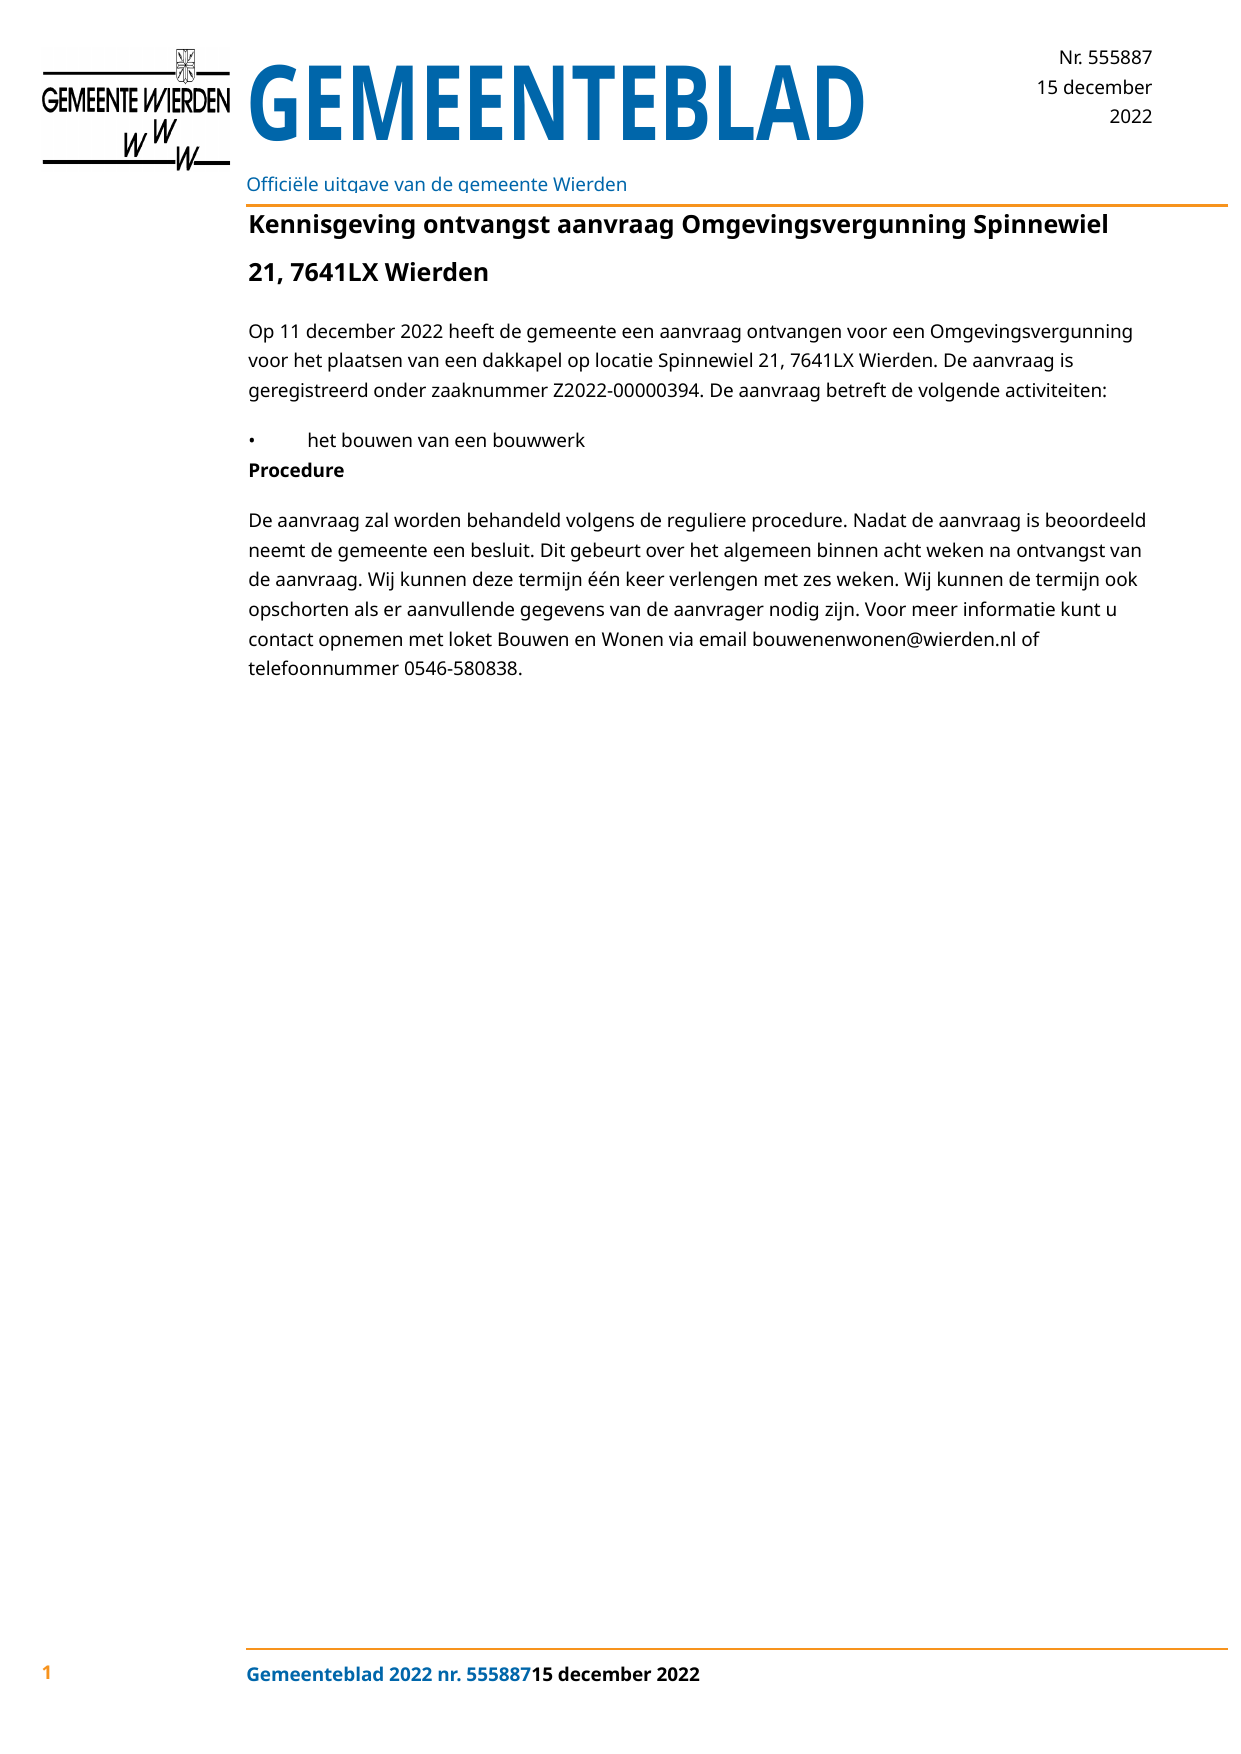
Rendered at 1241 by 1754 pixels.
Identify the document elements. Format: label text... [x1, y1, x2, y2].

list het bouwen van een bouwwerk [248, 427, 1152, 453]
text De aanvraag zal worden behandeld volgens de reguliere procedure. Nadat de aanvraag is beoordeeld neemt de gemeente een besluit. Dit gebeurt over het algemeen binnen acht weken na ontvangst van de aanvraag. Wij kunnen deze termijn één keer verlengen met zes weken. Wij kunnen de termijn ook opschorten als er aanvullende gegevens van de aanvrager nodig zijn. Voor meer informatie kunt u contact opnemen met loket Bouwen en Wonen via email bouwenenwonen@wierden.nl of telefoonnummer 0546-580838. [248, 507, 1152, 681]
picture [41, 47, 231, 172]
text Procedure [248, 457, 1152, 483]
text Kennisgeving ontvangst aanvraag Omgevingsvergunning Spinnewiel 21, 7641LX Wierden [248, 207, 1152, 288]
text Op 11 december 2022 heeft de gemeente een aanvraag ontvangen voor een Omgevingsvergunning voor het plaatsen van een dakkapel op locatie Spinnewiel 21, 7641LX Wierden. De aanvraag is geregistreerd onder zaaknummer Z2022-00000394. De aanvraag betreft de volgende activiteiten: [248, 318, 1152, 403]
